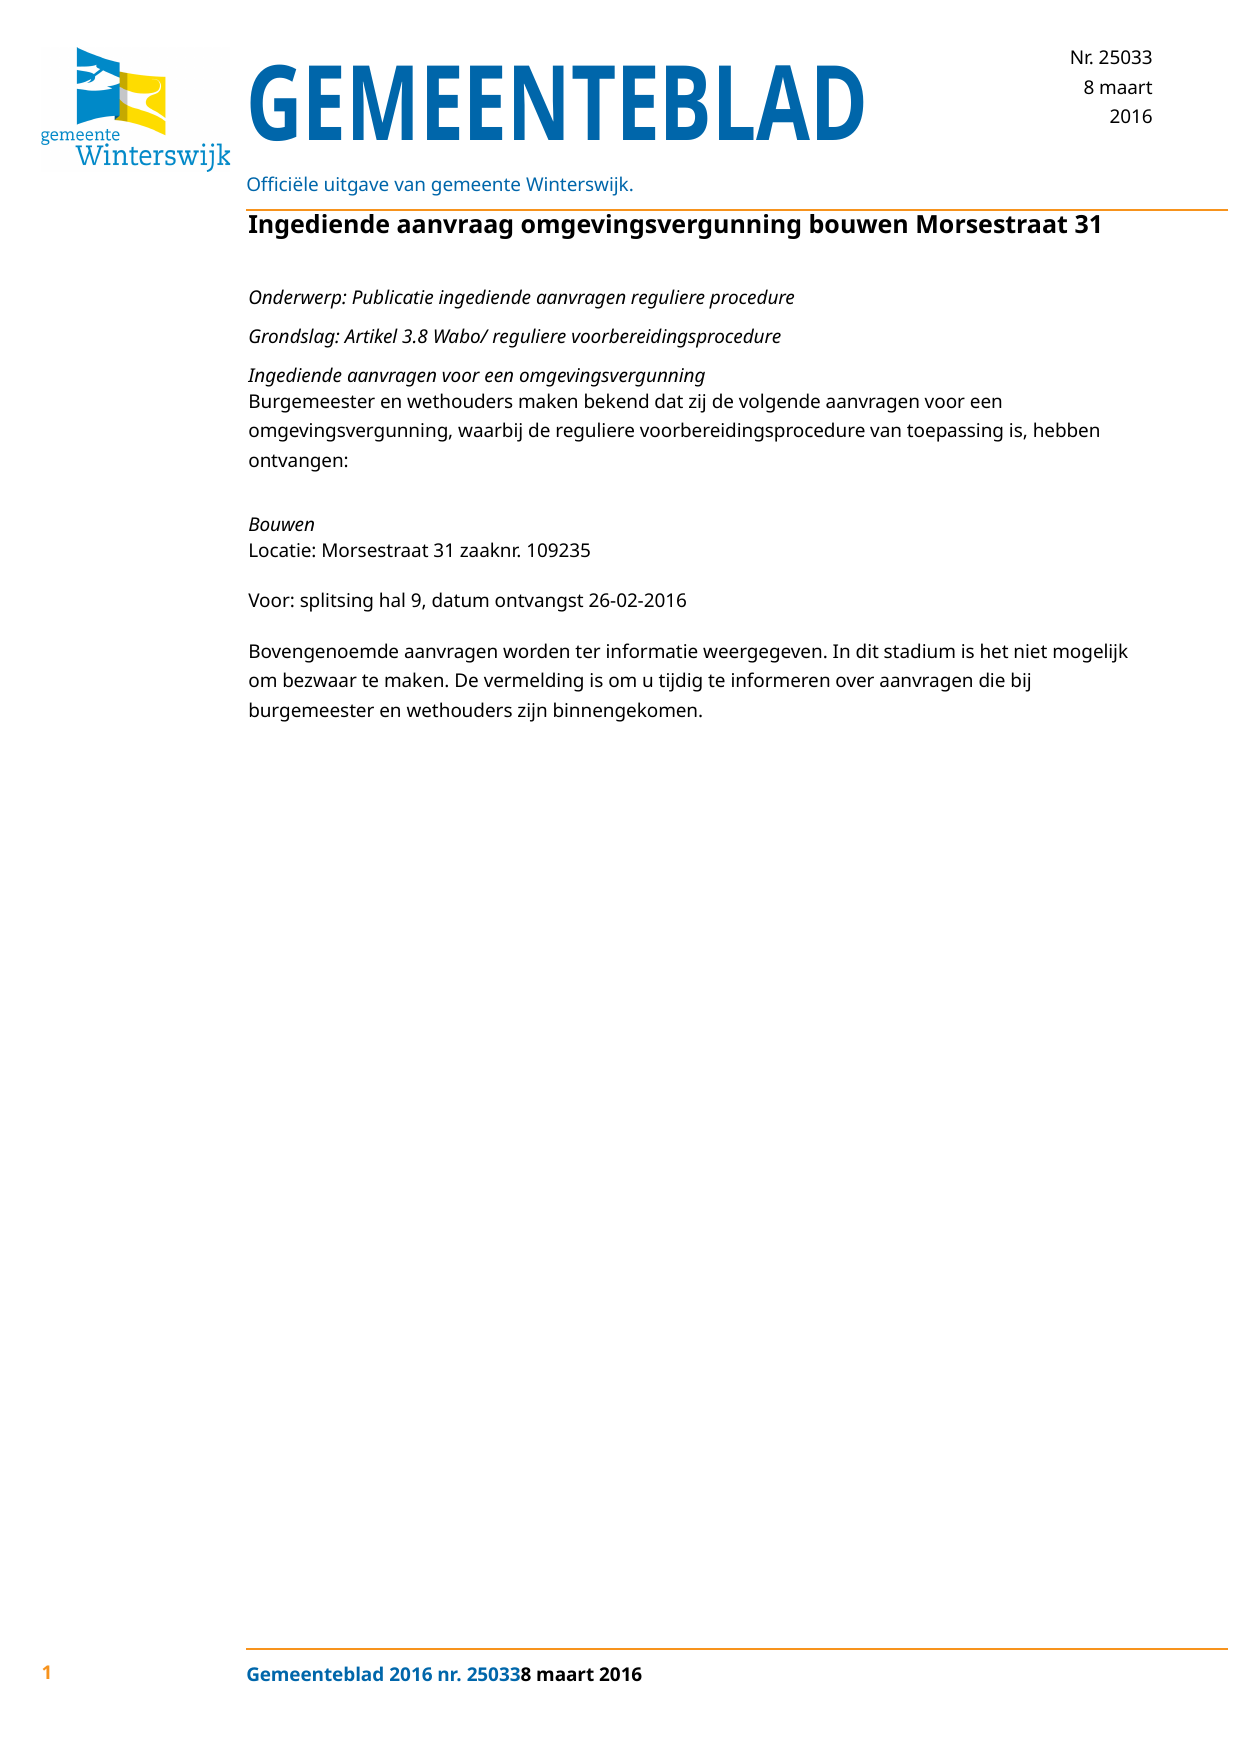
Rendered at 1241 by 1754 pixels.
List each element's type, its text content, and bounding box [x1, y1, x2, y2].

text Bouwen [248, 511, 1152, 537]
text Ingediende aanvragen voor een omgevingsvergunning [248, 362, 1152, 388]
text Burgemeester en wethouders maken bekend dat zij de volgende aanvragen voor een omgevingsvergunning, waarbij de reguliere voorbereidingsprocedure van toepassing is, hebben ontvangen: [248, 388, 1152, 473]
picture [225, 153, 231, 162]
text Ingediende aanvraag omgevingsvergunning bouwen Morsestraat 31 [248, 211, 1152, 241]
text Bovengenoemde aanvragen worden ter informatie weergegeven. In dit stadium is het niet mogelijk om bezwaar te maken. De vermelding is om u tijdig te informeren over aanvragen die bij burgemeester en wethouders zijn binnengekomen. [248, 638, 1152, 723]
text Grondslag: Artikel 3.8 Wabo/ reguliere voorbereidingsprocedure [248, 323, 1152, 349]
text Onderwerp: Publicatie ingediende aanvragen reguliere procedure [248, 284, 1152, 309]
text Locatie: Morsestraat 31 zaaknr. 109235 [248, 537, 1152, 563]
text Voor: splitsing hal 9, datum ontvangst 26-02-2016 [248, 587, 1152, 613]
picture [41, 47, 231, 172]
